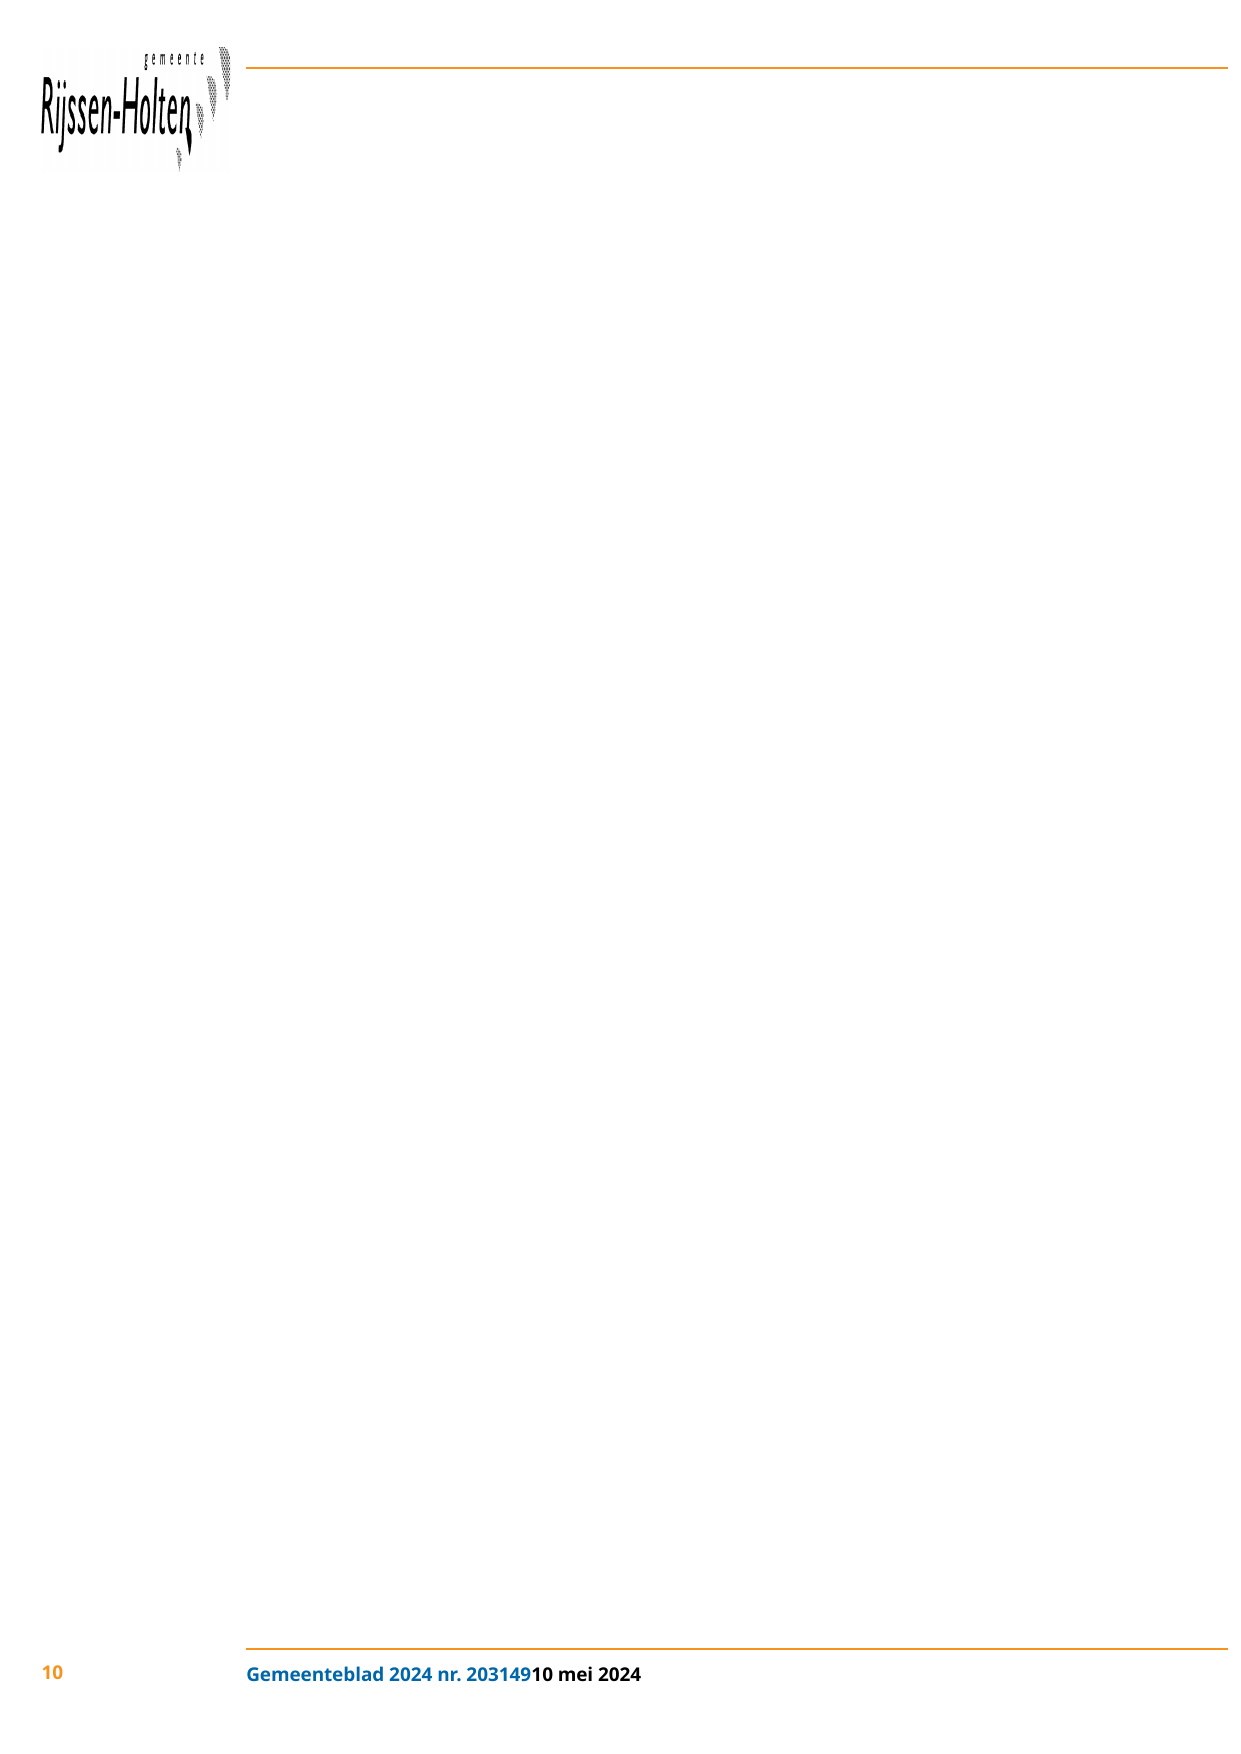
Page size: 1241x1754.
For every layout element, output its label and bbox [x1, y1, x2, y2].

picture [41, 47, 231, 172]
